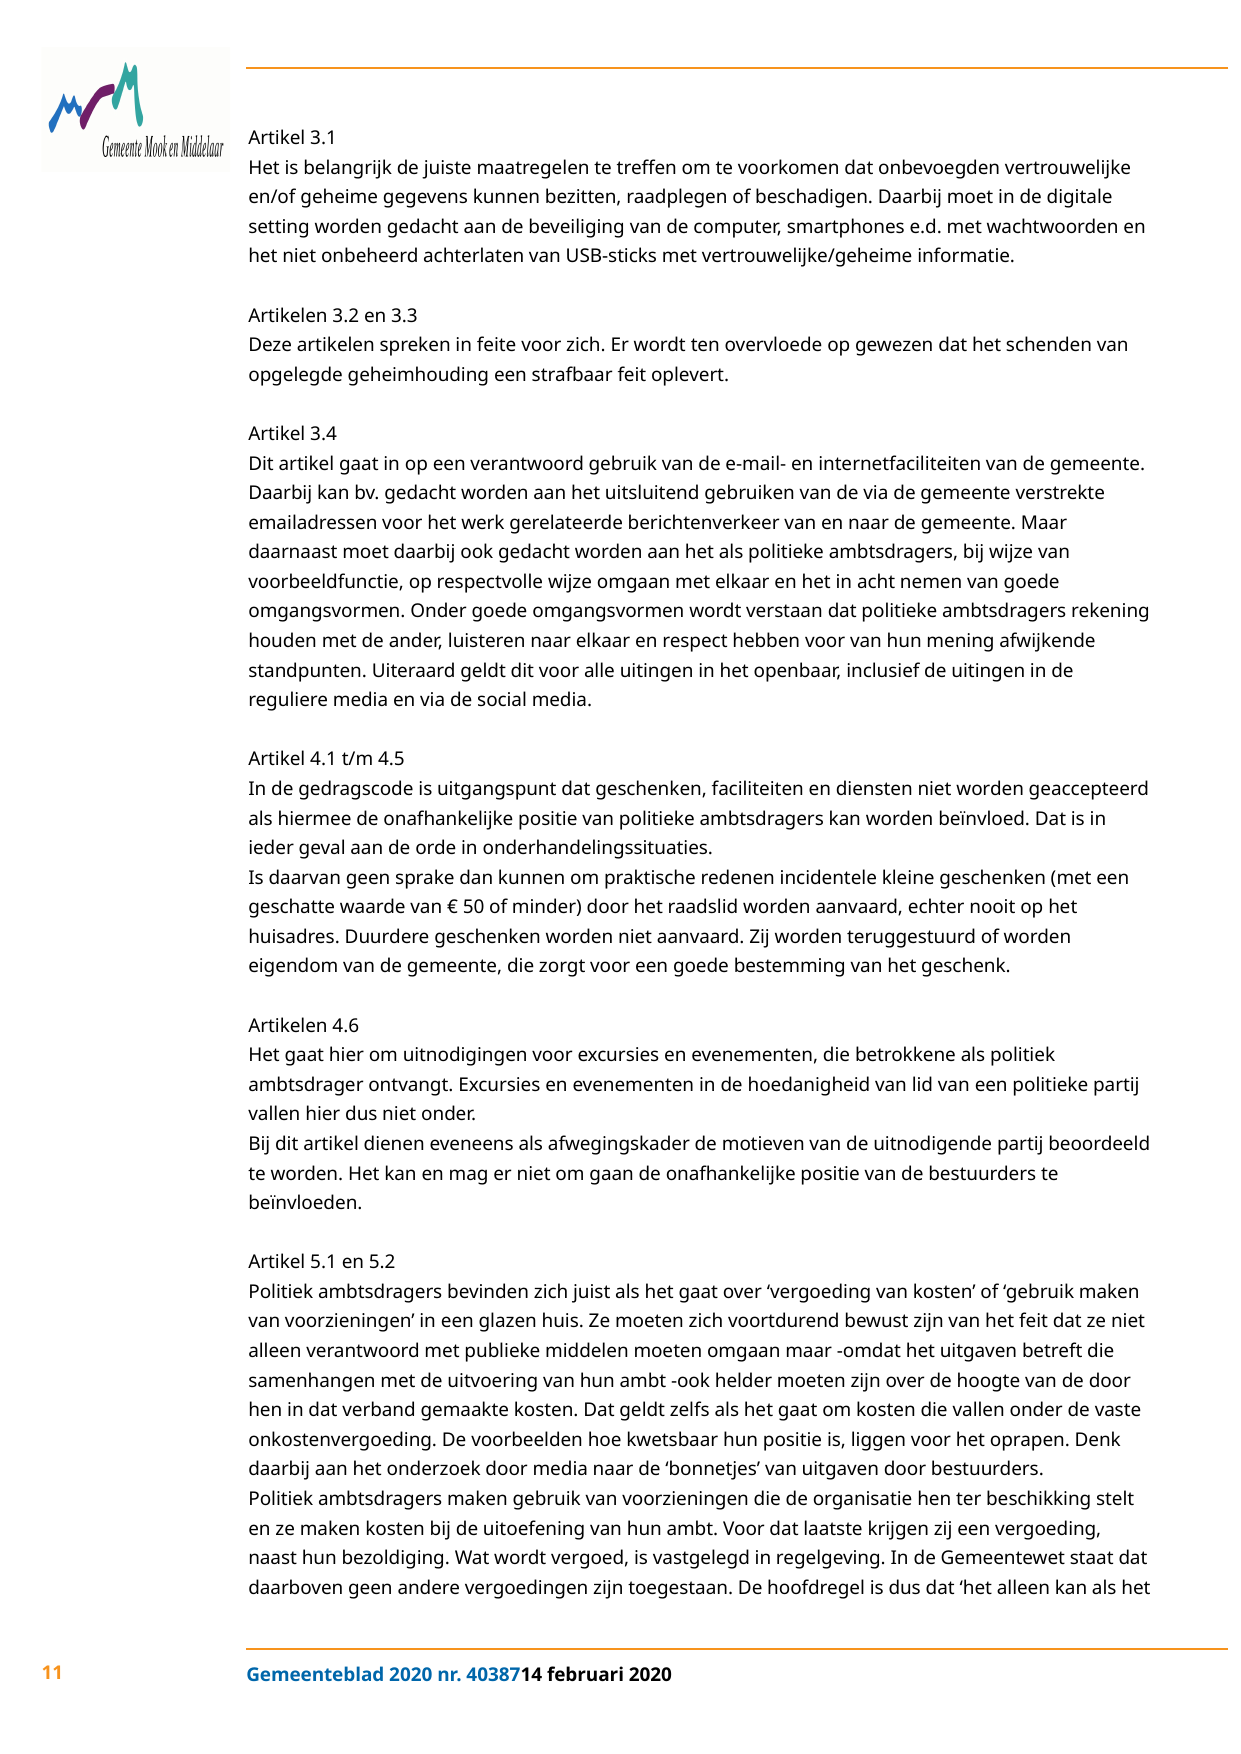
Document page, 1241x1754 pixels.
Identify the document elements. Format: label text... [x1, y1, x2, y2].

text Politiek ambtsdragers maken gebruik van voorzieningen die de organisatie hen ter beschikking stelt en ze maken kosten bij de uitoefening van hun ambt. Voor dat laatste krijgen zij een vergoeding, naast hun bezoldiging. Wat wordt vergoed, is vastgelegd in regelgeving. In de Gemeentewet staat dat daarboven geen andere vergoedingen zijn toegestaan. De hoofdregel is dus dat ‘het alleen kan als het [248, 1485, 1152, 1600]
text Artikelen 4.6 [248, 1012, 1152, 1038]
text Het gaat hier om uitnodigingen voor excursies en evenementen, die betrokkene als politiek ambtsdrager ontvangt. Excursies en evenementen in de hoedanigheid van lid van een politieke partij vallen hier dus niet onder. [248, 1041, 1152, 1126]
text Dit artikel gaat in op een verantwoord gebruik van de e-mail- en internetfaciliteiten van de gemeente. Daarbij kan bv. gedacht worden aan het uitsluitend gebruiken van de via de gemeente verstrekte emailadressen voor het werk gerelateerde berichtenverkeer van en naar de gemeente. Maar daarnaast moet daarbij ook gedacht worden aan het als politieke ambtsdragers, bij wijze van voorbeeldfunctie, op respectvolle wijze omgaan met elkaar en het in acht nemen van goede omgangsvormen. Onder goede omgangsvormen wordt verstaan dat politieke ambtsdragers rekening houden met de ander, luisteren naar elkaar en respect hebben voor van hun mening afwijkende standpunten. Uiteraard geldt dit voor alle uitingen in het openbaar, inclusief de uitingen in de reguliere media en via de social media. [248, 450, 1152, 712]
text Artikel 3.4 [248, 420, 1152, 446]
text Deze artikelen spreken in feite voor zich. Er wordt ten overvloede op gewezen dat het schenden van opgelegde geheimhouding een strafbaar feit oplevert. [248, 331, 1152, 387]
text Artikel 3.1 [248, 124, 1152, 150]
text Artikel 4.1 t/m 4.5 [248, 746, 1152, 771]
text Artikel 5.1 en 5.2 [248, 1248, 1152, 1274]
text Artikelen 3.2 en 3.3 [248, 302, 1152, 328]
text Is daarvan geen sprake dan kunnen om praktische redenen incidentele kleine geschenken (met een geschatte waarde van € 50 of minder) door het raadslid worden aanvaard, echter nooit op het huisadres. Duurdere geschenken worden niet aanvaard. Zij worden teruggestuurd of worden eigendom van de gemeente, die zorgt voor een goede bestemming van het geschenk. [248, 864, 1152, 978]
text Het is belangrijk de juiste maatregelen te treffen om te voorkomen dat onbevoegden vertrouwelijke en/of geheime gegevens kunnen bezitten, raadplegen of beschadigen. Daarbij moet in de digitale setting worden gedacht aan de beveiliging van de computer, smartphones e.d. met wachtwoorden en het niet onbeheerd achterlaten van USB-sticks met vertrouwelijke/geheime informatie. [248, 154, 1152, 268]
text Politiek ambtsdragers bevinden zich juist als het gaat over ‘vergoeding van kosten’ of ‘gebruik maken van voorzieningen’ in een glazen huis. Ze moeten zich voortdurend bewust zijn van het feit dat ze niet alleen verantwoord met publieke middelen moeten omgaan maar -omdat het uitgaven betreft die samenhangen met de uitvoering van hun ambt -ook helder moeten zijn over de hoogte van de door hen in dat verband gemaakte kosten. Dat geldt zelfs als het gaat om kosten die vallen onder de vaste onkostenvergoeding. De voorbeelden hoe kwetsbaar hun positie is, liggen voor het oprapen. Denk daarbij aan het onderzoek door media naar de ‘bonnetjes’ van uitgaven door bestuurders. [248, 1278, 1152, 1481]
picture [41, 47, 231, 172]
text Bij dit artikel dienen eveneens als afwegingskader de motieven van de uitnodigende partij beoordeeld te worden. Het kan en mag er niet om gaan de onafhankelijke positie van de bestuurders te beïnvloeden. [248, 1130, 1152, 1215]
text In de gedragscode is uitgangspunt dat geschenken, faciliteiten en diensten niet worden geaccepteerd als hiermee de onafhankelijke positie van politieke ambtsdragers kan worden beïnvloed. Dat is in ieder geval aan de orde in onderhandelingssituaties. [248, 775, 1152, 860]
